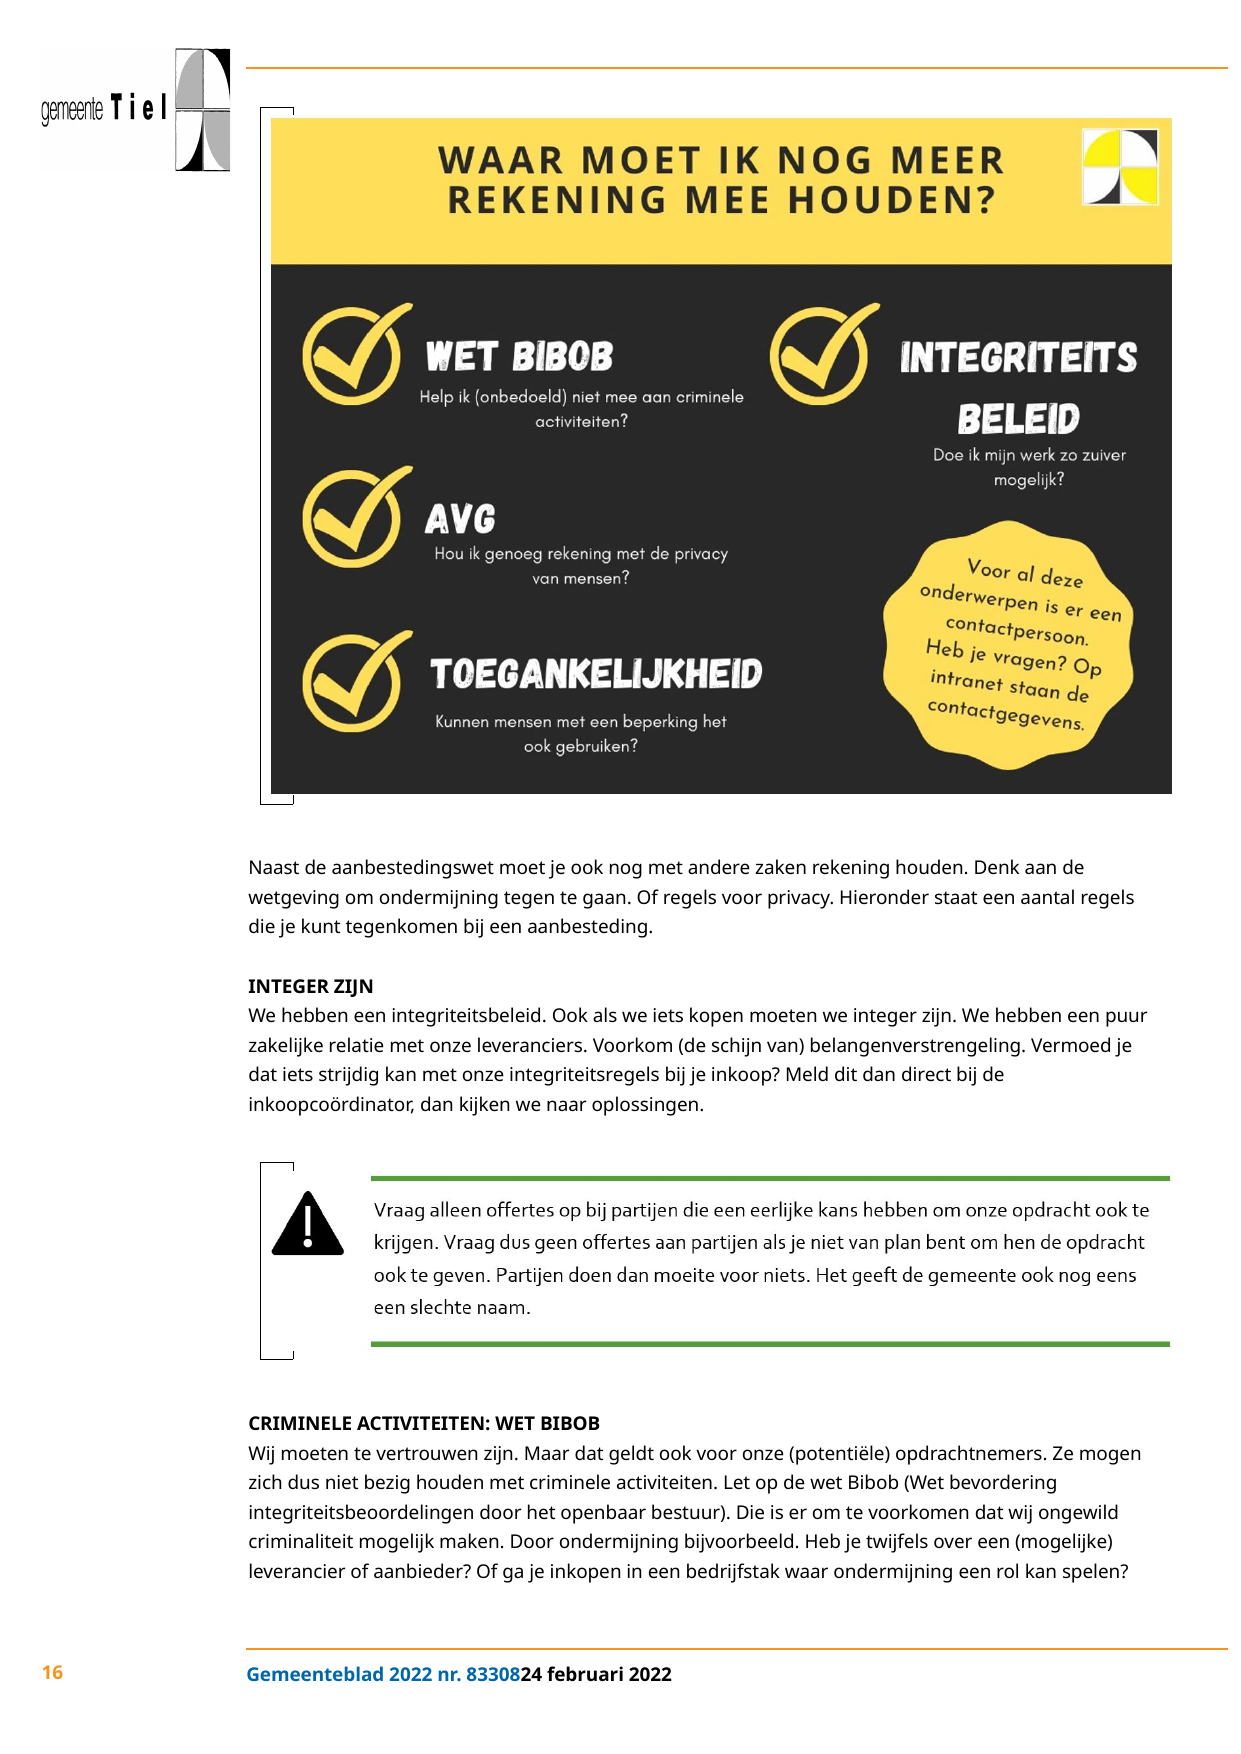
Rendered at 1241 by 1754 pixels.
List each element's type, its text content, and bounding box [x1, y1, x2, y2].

picture [268, 115, 1173, 795]
picture [268, 1171, 1173, 1351]
text INTEGER ZIJN [248, 973, 1152, 999]
text Wij moeten te vertrouwen zijn. Maar dat geldt ook voor onze (potentiële) opdrachtnemers. Ze mogen zich dus niet bezig houden met criminele activiteiten. Let op de wet Bibob (Wet bevordering integriteitsbeoordelingen door het openbaar bestuur). Die is er om te voorkomen dat wij ongewild criminaliteit mogelijk maken. Door ondermijning bijvoorbeeld. Heb je twijfels over een (mogelijke) leverancier of aanbieder? Of ga je inkopen in een bedrijfstak waar ondermijning een rol kan spelen? [248, 1440, 1152, 1584]
text We hebben een integriteitsbeleid. Ook als we iets kopen moeten we integer zijn. We hebben een puur zakelijke relatie met onze leveranciers. Voorkom (de schijn van) belangenverstrengeling. Vermoed je dat iets strijdig kan met onze integriteitsregels bij je inkoop? Meld dit dan direct bij de inkoopcoördinator, dan kijken we naar oplossingen. [248, 1002, 1152, 1117]
text Naast de aanbestedingswet moet je ook nog met andere zaken rekening houden. Denk aan de wetgeving om ondermijning tegen te gaan. Of regels voor privacy. Hieronder staat een aantal regels die je kunt tegenkomen bij een aanbesteding. [248, 854, 1152, 939]
text CRIMINELE ACTIVITEITEN: WET BIBOB [248, 1410, 1152, 1436]
picture [41, 47, 231, 172]
